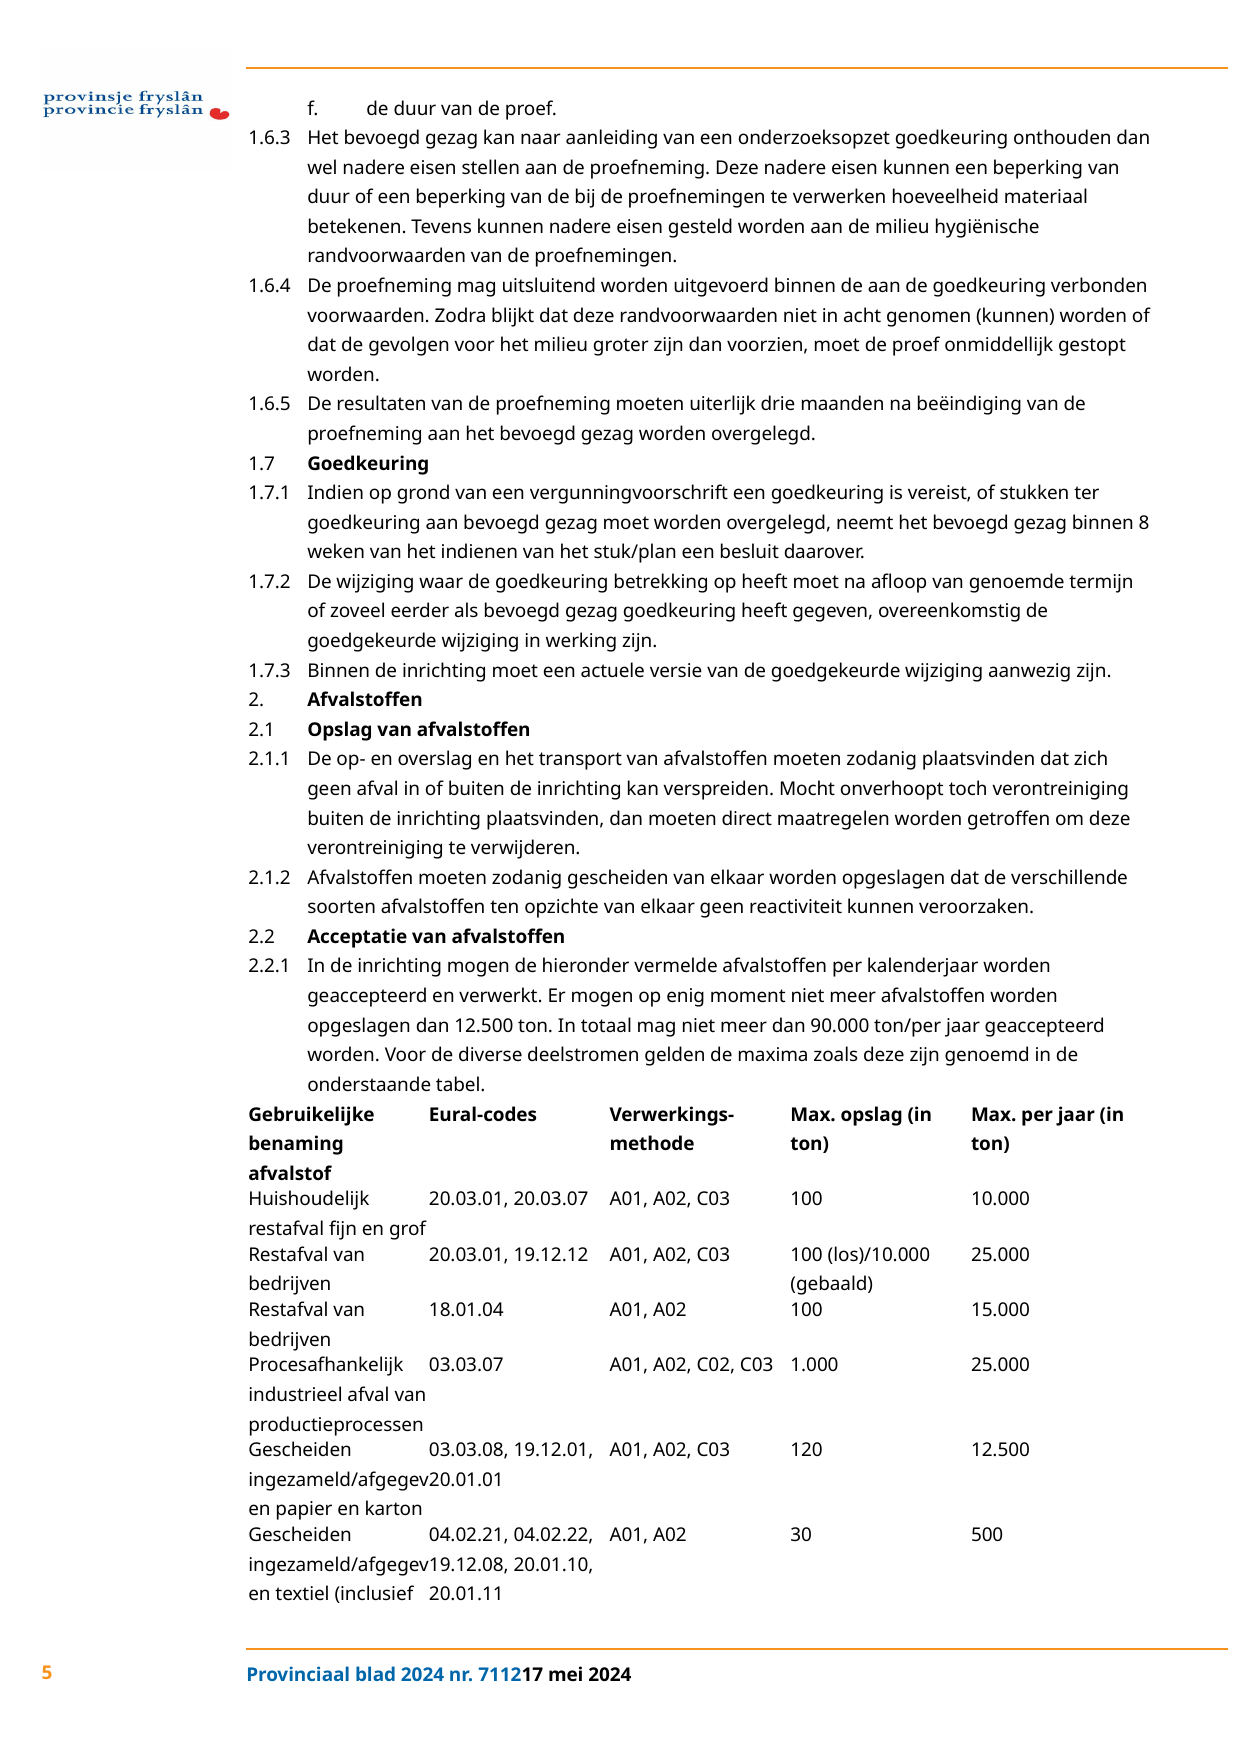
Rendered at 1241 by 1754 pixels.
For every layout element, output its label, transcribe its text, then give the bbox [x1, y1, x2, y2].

list De wijziging waar de goedkeuring betrekking op heeft moet na afloop van genoemde termijn of zoveel eerder als bevoegd gezag goedkeuring heeft gegeven, overeenkomstig de goedgekeurde wijziging in werking zijn. [248, 568, 1152, 653]
table_cell 10.000 [971, 1186, 1152, 1241]
table_cell A01, A02, C03 [609, 1436, 790, 1521]
list Goedkeuring [248, 450, 1152, 476]
table_cell 100 [790, 1186, 971, 1241]
table_header Max. opslag (in ton) [790, 1101, 971, 1186]
table_cell Gescheiden ingezameld/afgegeven textiel (inclusief [248, 1521, 429, 1606]
list Indien op grond van een vergunningvoorschrift een goedkeuring is vereist, of stukken ter goedkeuring aan bevoegd gezag moet worden overgelegd, neemt het bevoegd gezag binnen 8 weken van het indienen van het stuk/plan een besluit daarover. [248, 479, 1152, 564]
table_cell 15.000 [971, 1296, 1152, 1352]
table_cell 20.03.01, 19.12.12 [429, 1241, 609, 1296]
table_cell Gescheiden ingezameld/afgegeven papier en karton [248, 1436, 429, 1521]
table_cell Restafval van bedrijven [248, 1296, 429, 1352]
table_cell 30 [790, 1521, 971, 1606]
table_cell A01, A02 [609, 1521, 790, 1606]
table_cell 25.000 [971, 1352, 1152, 1436]
list In de inrichting mogen de hieronder vermelde afvalstoffen per kalenderjaar worden geaccepteerd en verwerkt. Er mogen op enig moment niet meer afvalstoffen worden opgeslagen dan 12.500 ton. In totaal mag niet meer dan 90.000 ton/per jaar geaccepteerd worden. Voor de diverse deelstromen gelden de maxima zoals deze zijn genoemd in de onderstaande tabel. [248, 953, 1152, 1097]
table_cell 03.03.08, 19.12.01, 20.01.01 [429, 1436, 609, 1521]
table_cell A01, A02, C03 [609, 1241, 790, 1296]
picture [41, 47, 231, 172]
table_header Gebruikelijke benaming afvalstof [248, 1101, 429, 1186]
list De op- en overslag en het transport van afvalstoffen moeten zodanig plaatsvinden dat zich geen afval in of buiten de inrichting kan verspreiden. Mocht onverhoopt toch verontreiniging buiten de inrichting plaatsvinden, dan moeten direct maatregelen worden getroffen om deze verontreiniging te verwijderen. [248, 746, 1152, 860]
table_cell A01, A02, C02, C03 [609, 1352, 790, 1436]
table_cell 500 [971, 1521, 1152, 1606]
table_cell 20.03.01, 20.03.07 [429, 1186, 609, 1241]
table_cell A01, A02 [609, 1296, 790, 1352]
table_cell A01, A02, C03 [609, 1186, 790, 1241]
table_header Max. per jaar (in ton) [971, 1101, 1152, 1186]
table_cell 25.000 [971, 1241, 1152, 1296]
list Binnen de inrichting moet een actuele versie van de goedgekeurde wijziging aanwezig zijn. [248, 657, 1152, 683]
list Afvalstoffen moeten zodanig gescheiden van elkaar worden opgeslagen dat de verschillende soorten afvalstoffen ten opzichte van elkaar geen reactiviteit kunnen veroorzaken. [248, 864, 1152, 919]
table_cell 120 [790, 1436, 971, 1521]
list De proefneming mag uitsluitend worden uitgevoerd binnen de aan de goedkeuring verbonden voorwaarden. Zodra blijkt dat deze randvoorwaarden niet in acht genomen (kunnen) worden of dat de gevolgen voor het milieu groter zijn dan voorzien, moet de proef onmiddellijk gestopt worden. [248, 272, 1152, 387]
table_cell Huishoudelijk restafval fijn en grof [248, 1186, 429, 1241]
list De resultaten van de proefneming moeten uiterlijk drie maanden na beëindiging van de proefneming aan het bevoegd gezag worden overgelegd. [248, 391, 1152, 446]
list Acceptatie van afvalstoffen [248, 923, 1152, 949]
table_cell 100 [790, 1296, 971, 1352]
table_cell Procesafhankelijk industrieel afval van productieprocessen [248, 1352, 429, 1436]
table_header Verwerkings-methode [609, 1101, 790, 1186]
table_cell 1.000 [790, 1352, 971, 1436]
table_cell 04.02.21, 04.02.22, 19.12.08, 20.01.10, 20.01.11 [429, 1521, 609, 1606]
list Het bevoegd gezag kan naar aanleiding van een onderzoeksopzet goedkeuring onthouden dan wel nadere eisen stellen aan de proefneming. Deze nadere eisen kunnen een beperking van duur of een beperking van de bij de proefnemingen te verwerken hoeveelheid materiaal betekenen. Tevens kunnen nadere eisen gesteld worden aan de milieu hygiënische randvoorwaarden van de proefnemingen. [248, 124, 1152, 268]
table_cell 12.500 [971, 1436, 1152, 1521]
table_cell 03.03.07 [429, 1352, 609, 1436]
list Afvalstoffen [248, 686, 1152, 712]
list de duur van de proef. [307, 95, 1152, 121]
table_cell 18.01.04 [429, 1296, 609, 1352]
table_cell 100 (los)/10.000 (gebaald) [790, 1241, 971, 1296]
list Opslag van afvalstoffen [248, 716, 1152, 742]
table_cell Restafval van bedrijven [248, 1241, 429, 1296]
table_header Eural-codes [429, 1101, 609, 1186]
